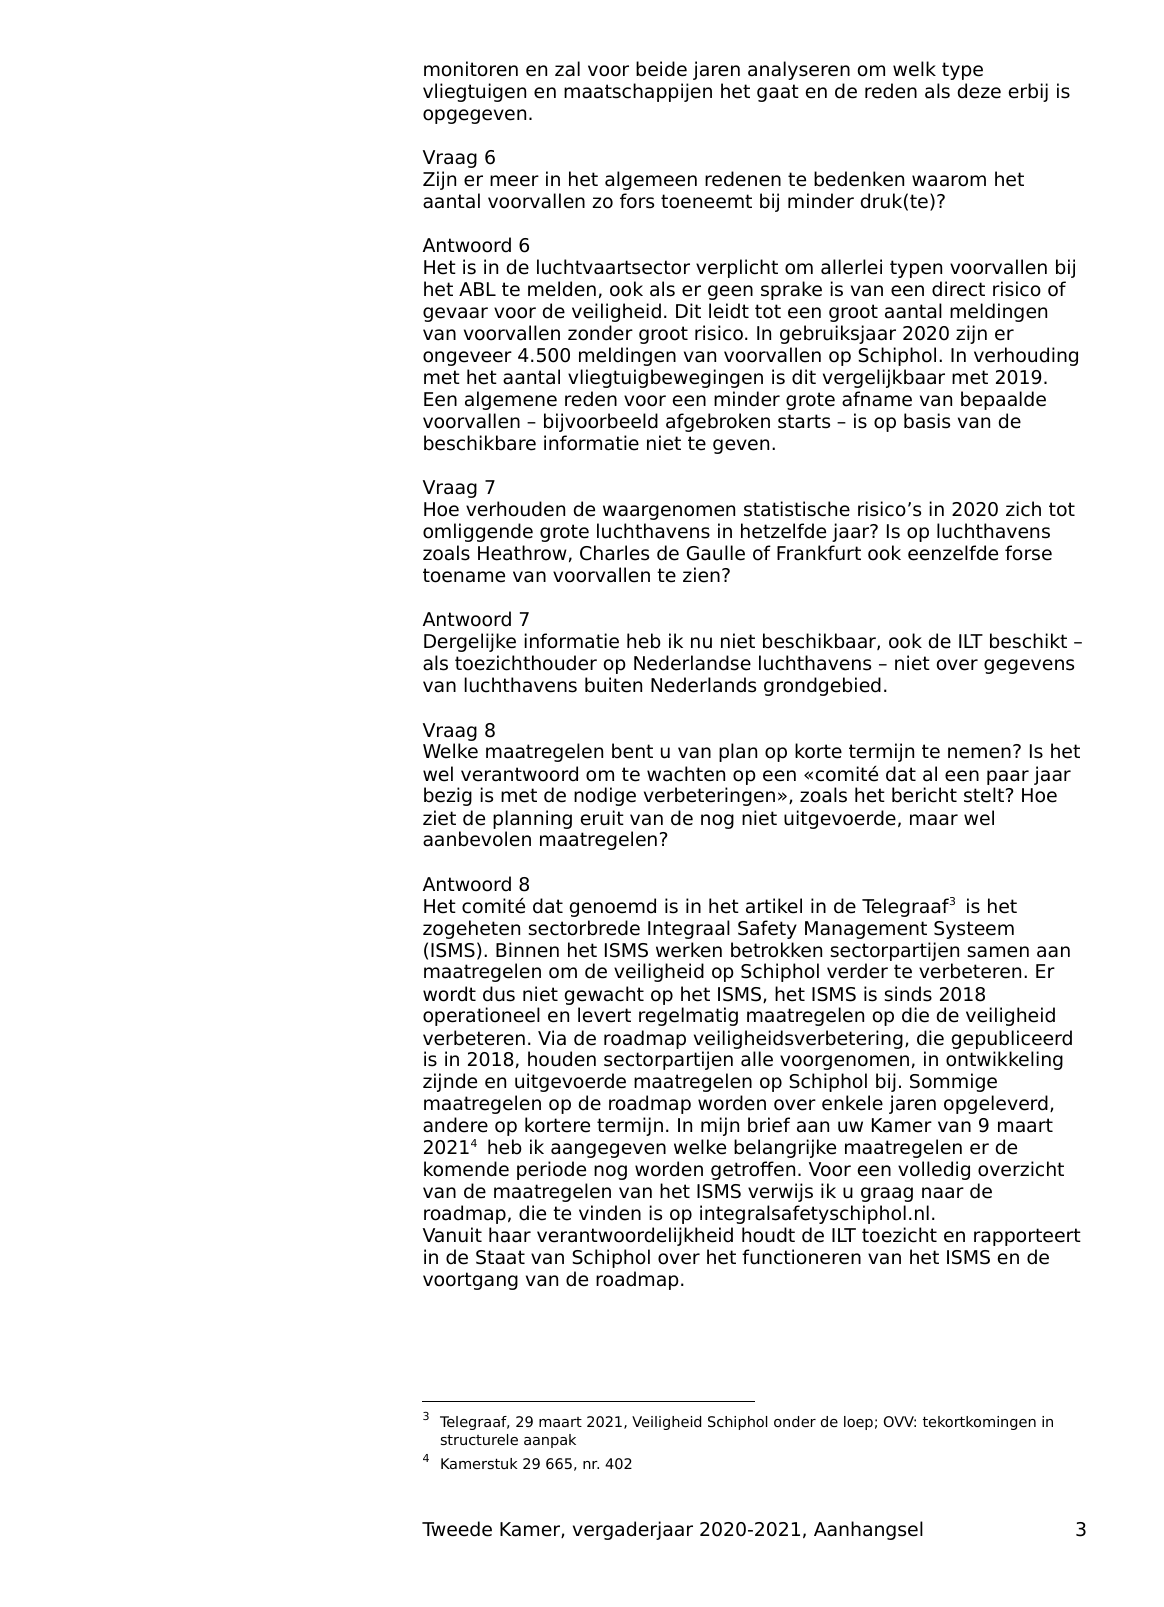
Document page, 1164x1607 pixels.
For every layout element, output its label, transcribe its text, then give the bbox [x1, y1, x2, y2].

text Een algemene reden voor een minder grote afname van bepaalde voorvallen – bijvoorbeeld afgebroken starts – is op basis van de beschikbare informatie niet te geven. [422, 389, 1087, 455]
text Vanuit haar verantwoordelijkheid houdt de ILT toezicht en rapporteert in de Staat van Schiphol over het functioneren van het ISMS en de voortgang van de roadmap. [422, 1225, 1087, 1291]
text Kamerstuk 29 665, nr. 402 [422, 1452, 1087, 1474]
text Zijn er meer in het algemeen redenen te bedenken waarom het aantal voorvallen zo fors toeneemt bij minder druk(te)? [422, 169, 1087, 213]
text Vraag 8 [422, 719, 1087, 741]
text monitoren en zal voor beide jaren analyseren om welk type vliegtuigen en maatschappijen het gaat en de reden als deze erbij is opgegeven. [422, 59, 1087, 125]
text Vraag 6 [422, 147, 1087, 169]
text Welke maatregelen bent u van plan op korte termijn te nemen? Is het wel verantwoord om te wachten op een «comité dat al een paar jaar bezig is met de nodige verbeteringen», zoals het bericht stelt? Hoe ziet de planning eruit van de nog niet uitgevoerde, maar wel aanbevolen maatregelen? [422, 741, 1087, 851]
text Vraag 7 [422, 477, 1087, 499]
text Hoe verhouden de waargenomen statistische risico’s in 2020 zich tot omliggende grote luchthavens in hetzelfde jaar? Is op luchthavens zoals Heathrow, Charles de Gaulle of Frankfurt ook eenzelfde forse toename van voorvallen te zien? [422, 499, 1087, 587]
text Het is in de luchtvaartsector verplicht om allerlei typen voorvallen bij het ABL te melden, ook als er geen sprake is van een direct risico of gevaar voor de veiligheid. Dit leidt tot een groot aantal meldingen van voorvallen zonder groot risico. In gebruiksjaar 2020 zijn er ongeveer 4.500 meldingen van voorvallen op Schiphol. In verhouding met het aantal vliegtuigbewegingen is dit vergelijkbaar met 2019. [422, 257, 1087, 389]
text Het comité dat genoemd is in het artikel in de Telegraaf is het zogeheten sectorbrede Integraal Safety Management Systeem (ISMS). Binnen het ISMS werken betrokken sectorpartijen samen aan maatregelen om de veiligheid op Schiphol verder te verbeteren. Er wordt dus niet gewacht op het ISMS, het ISMS is sinds 2018 operationeel en levert regelmatig maatregelen op die de veiligheid verbeteren. Via de roadmap veiligheidsverbetering, die gepubliceerd is in 2018, houden sectorpartijen alle voorgenomen, in ontwikkeling zijnde en uitgevoerde maatregelen op Schiphol bij. Sommige maatregelen op de roadmap worden over enkele jaren opgeleverd, andere op kortere termijn. In mijn brief aan uw Kamer van 9 maart 2021 heb ik aangegeven welke belangrijke maatregelen er de komende periode nog worden getroffen. Voor een volledig overzicht van de maatregelen van het ISMS verwijs ik u graag naar de roadmap, die te vinden is op integralsafetyschiphol.nl. [422, 896, 1087, 1225]
text Antwoord 7 [422, 609, 1087, 631]
text Antwoord 6 [422, 235, 1087, 257]
text Antwoord 8 [422, 873, 1087, 896]
text Dergelijke informatie heb ik nu niet beschikbaar, ook de ILT beschikt – als toezichthouder op Nederlandse luchthavens – niet over gegevens van luchthavens buiten Nederlands grondgebied. [422, 631, 1087, 697]
text Telegraaf, 29 maart 2021, Veiligheid Schiphol onder de loep; OVV: tekortkomingen in structurele aanpak [422, 1410, 1087, 1449]
